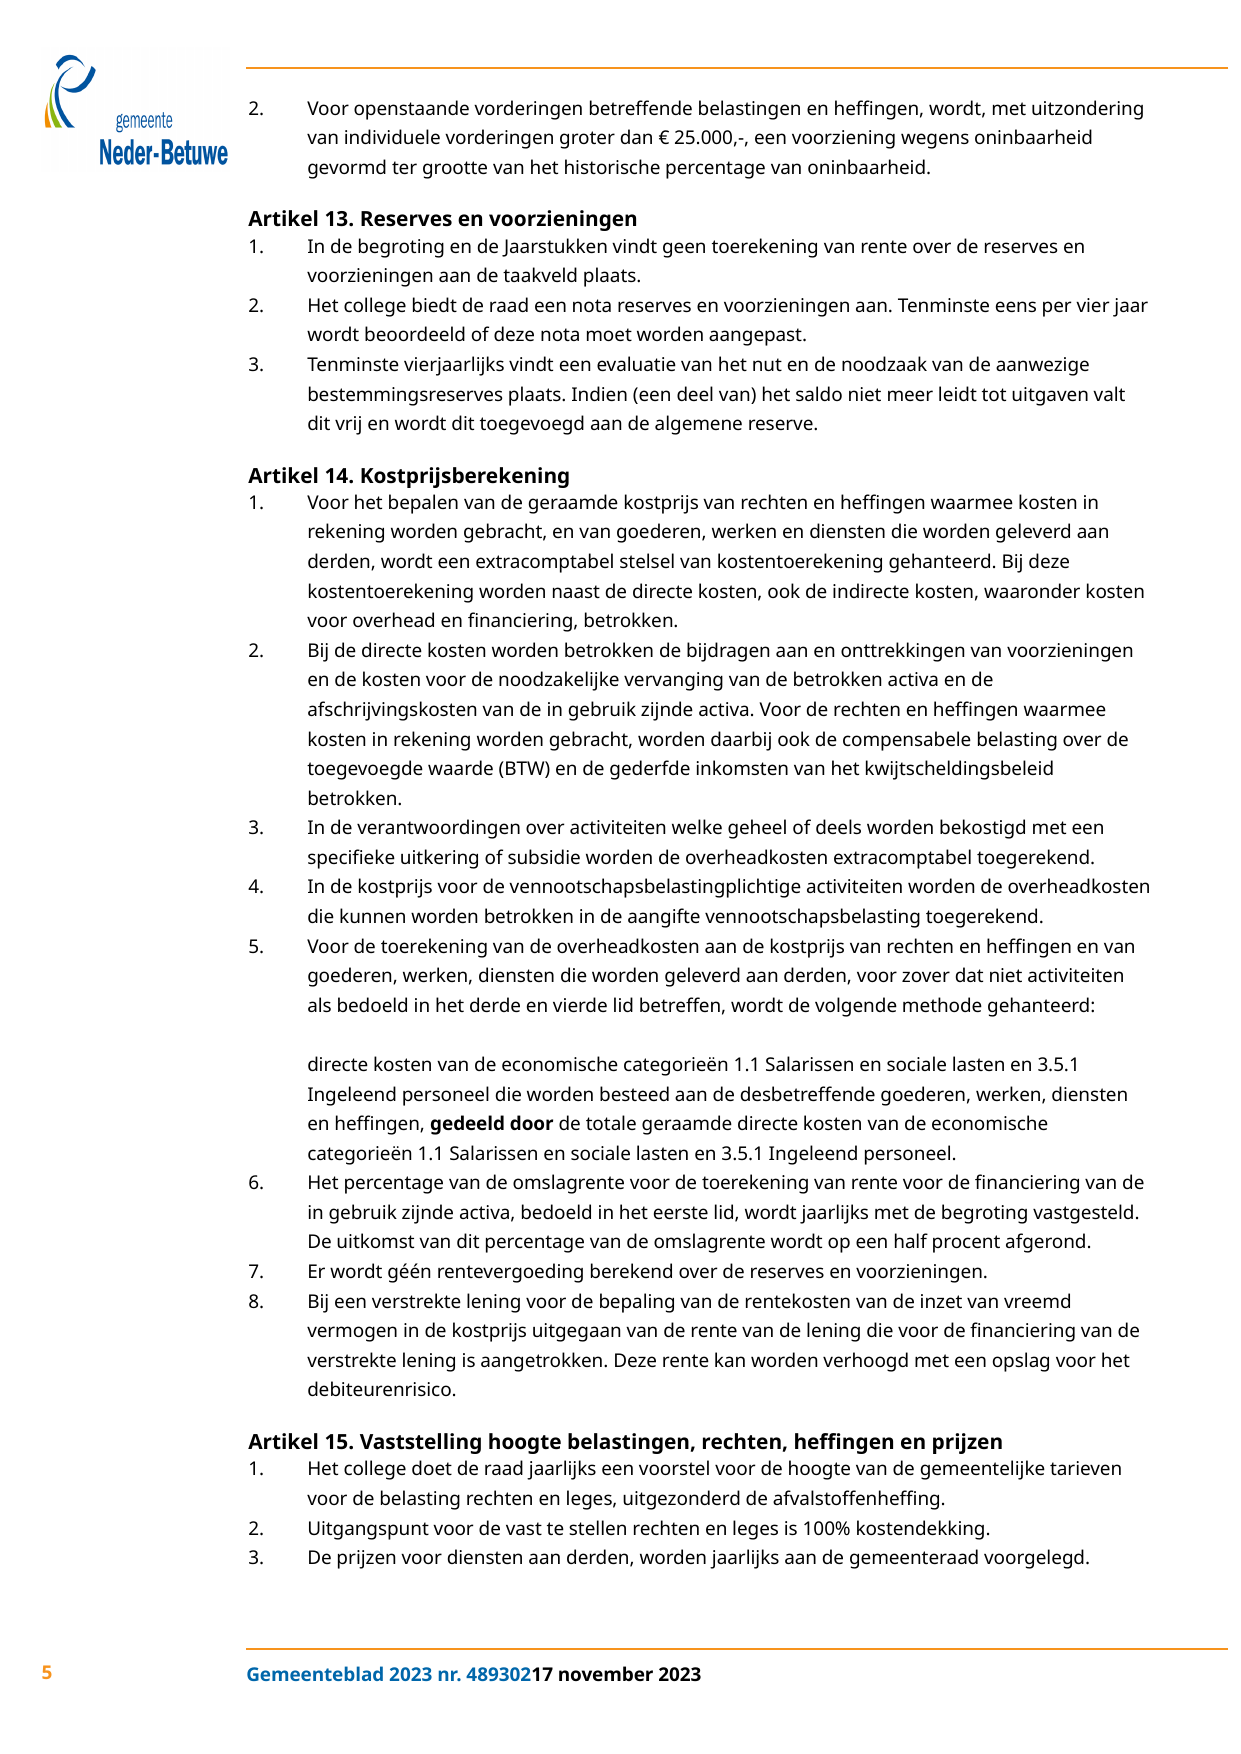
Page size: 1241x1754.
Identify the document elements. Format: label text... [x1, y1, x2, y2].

text Artikel 15. Vaststelling hoogte belastingen, rechten, heffingen en prijzen [248, 1427, 1152, 1456]
list Het college doet de raad jaarlijks een voorstel voor de hoogte van de gemeentelijke tarieven voor de belasting rechten en leges, uitgezonderd de afvalstoffenheffing. [248, 1456, 1152, 1511]
list Het percentage van de omslagrente voor de toerekening van rente voor de financiering van de in gebruik zijnde activa, bedoeld in het eerste lid, wordt jaarlijks met de begroting vastgesteld. De uitkomst van dit percentage van de omslagrente wordt op een half procent afgerond. [248, 1169, 1152, 1254]
list Bij een verstrekte lening voor de bepaling van de rentekosten van de inzet van vreemd vermogen in de kostprijs uitgegaan van de rente van de lening die voor de financiering van de verstrekte lening is aangetrokken. Deze rente kan worden verhoogd met een opslag voor het debiteurenrisico. [248, 1288, 1152, 1402]
list Uitgangspunt voor de vast te stellen rechten en leges is 100% kostendekking. [248, 1515, 1152, 1540]
list In de verantwoordingen over activiteiten welke geheel of deels worden bekostigd met een specifieke uitkering of subsidie worden de overheadkosten extracomptabel toegerekend. [248, 814, 1152, 870]
list Voor de toerekening van de overheadkosten aan de kostprijs van rechten en heffingen en van goederen, werken, diensten die worden geleverd aan derden, voor zover dat niet activiteiten als bedoeld in het derde en vierde lid betreffen, wordt de volgende methode gehanteerd: [248, 933, 1152, 1018]
list directe kosten van de economische categorieën 1.1 Salarissen en sociale lasten en 3.5.1 Ingeleend personeel die worden besteed aan de desbetreffende goederen, werken, diensten en heffingen, gedeeld door de totale geraamde directe kosten van de economische categorieën 1.1 Salarissen en sociale lasten en 3.5.1 Ingeleend personeel. [248, 1051, 1152, 1166]
list In de begroting en de Jaarstukken vindt geen toerekening van rente over de reserves en voorzieningen aan de taakveld plaats. [248, 233, 1152, 288]
picture [41, 47, 231, 172]
list Het college biedt de raad een nota reserves en voorzieningen aan. Tenminste eens per vier jaar wordt beoordeeld of deze nota moet worden aangepast. [248, 292, 1152, 347]
list Bij de directe kosten worden betrokken de bijdragen aan en onttrekkingen van voorzieningen en de kosten voor de noodzakelijke vervanging van de betrokken activa en de afschrijvingskosten van de in gebruik zijnde activa. Voor de rechten en heffingen waarmee kosten in rekening worden gebracht, worden daarbij ook de compensabele belasting over de toegevoegde waarde (BTW) en de gederfde inkomsten van het kwijtscheldingsbeleid betrokken. [248, 637, 1152, 811]
text Artikel 13. Reserves en voorzieningen [248, 204, 1152, 233]
list De prijzen voor diensten aan derden, worden jaarlijks aan de gemeenteraad voorgelegd. [248, 1544, 1152, 1570]
list Tenminste vierjaarlijks vindt een evaluatie van het nut en de noodzaak van de aanwezige bestemmingsreserves plaats. Indien (een deel van) het saldo niet meer leidt tot uitgaven valt dit vrij en wordt dit toegevoegd aan de algemene reserve. [248, 351, 1152, 436]
list Er wordt géén rentevergoeding berekend over de reserves en voorzieningen. [248, 1258, 1152, 1284]
list Voor openstaande vorderingen betreffende belastingen en heffingen, wordt, met uitzondering van individuele vorderingen groter dan € 25.000,-, een voorziening wegens oninbaarheid gevormd ter grootte van het historische percentage van oninbaarheid. [248, 95, 1152, 180]
list Voor het bepalen van de geraamde kostprijs van rechten en heffingen waarmee kosten in rekening worden gebracht, en van goederen, werken en diensten die worden geleverd aan derden, wordt een extracomptabel stelsel van kostentoerekening gehanteerd. Bij deze kostentoerekening worden naast de directe kosten, ook de indirecte kosten, waaronder kosten voor overhead en financiering, betrokken. [248, 489, 1152, 633]
list In de kostprijs voor de vennootschapsbelastingplichtige activiteiten worden de overheadkosten die kunnen worden betrokken in de aangifte vennootschapsbelasting toegerekend. [248, 874, 1152, 929]
text Artikel 14. Kostprijsberekening [248, 461, 1152, 489]
